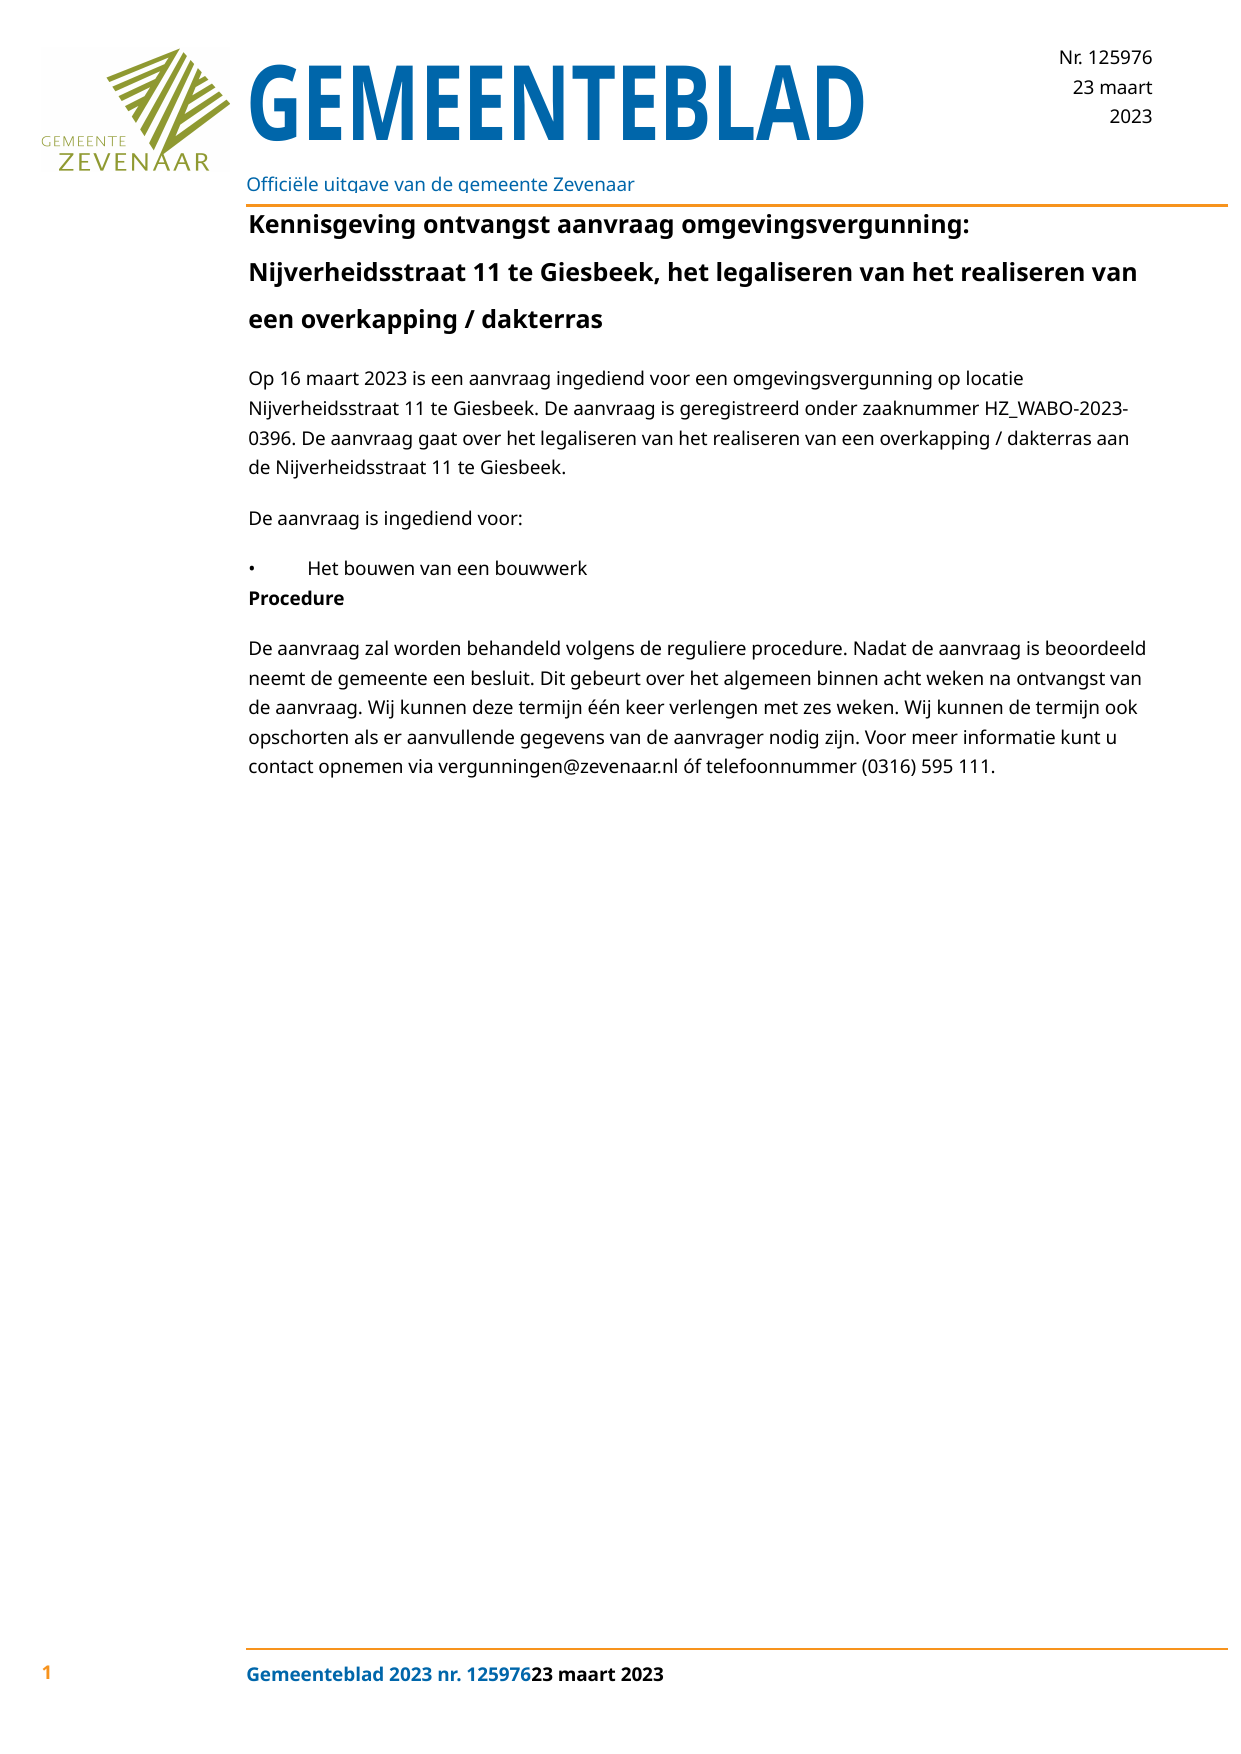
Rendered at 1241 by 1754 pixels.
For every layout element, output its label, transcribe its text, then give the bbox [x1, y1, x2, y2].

text De aanvraag zal worden behandeld volgens de reguliere procedure. Nadat de aanvraag is beoordeeld neemt de gemeente een besluit. Dit gebeurt over het algemeen binnen acht weken na ontvangst van de aanvraag. Wij kunnen deze termijn één keer verlengen met zes weken. Wij kunnen de termijn ook opschorten als er aanvullende gegevens van de aanvrager nodig zijn. Voor meer informatie kunt u contact opnemen via vergunningen@zevenaar.nl óf telefoonnummer (0316) 595 111. [248, 635, 1152, 779]
text Procedure [248, 585, 1152, 610]
text Op 16 maart 2023 is een aanvraag ingediend voor een omgevingsvergunning op locatie Nijverheidsstraat 11 te Giesbeek. De aanvraag is geregistreerd onder zaaknummer HZ_WABO-2023-0396. De aanvraag gaat over het legaliseren van het realiseren van een overkapping / dakterras aan de Nijverheidsstraat 11 te Giesbeek. [248, 366, 1152, 480]
text De aanvraag is ingediend voor: [248, 505, 1152, 530]
list Het bouwen van een bouwwerk [248, 555, 1152, 581]
text Kennisgeving ontvangst aanvraag omgevingsvergunning: Nijverheidsstraat 11 te Giesbeek, het legaliseren van het realiseren van een overkapping / dakterras [248, 207, 1152, 336]
picture [41, 47, 231, 172]
